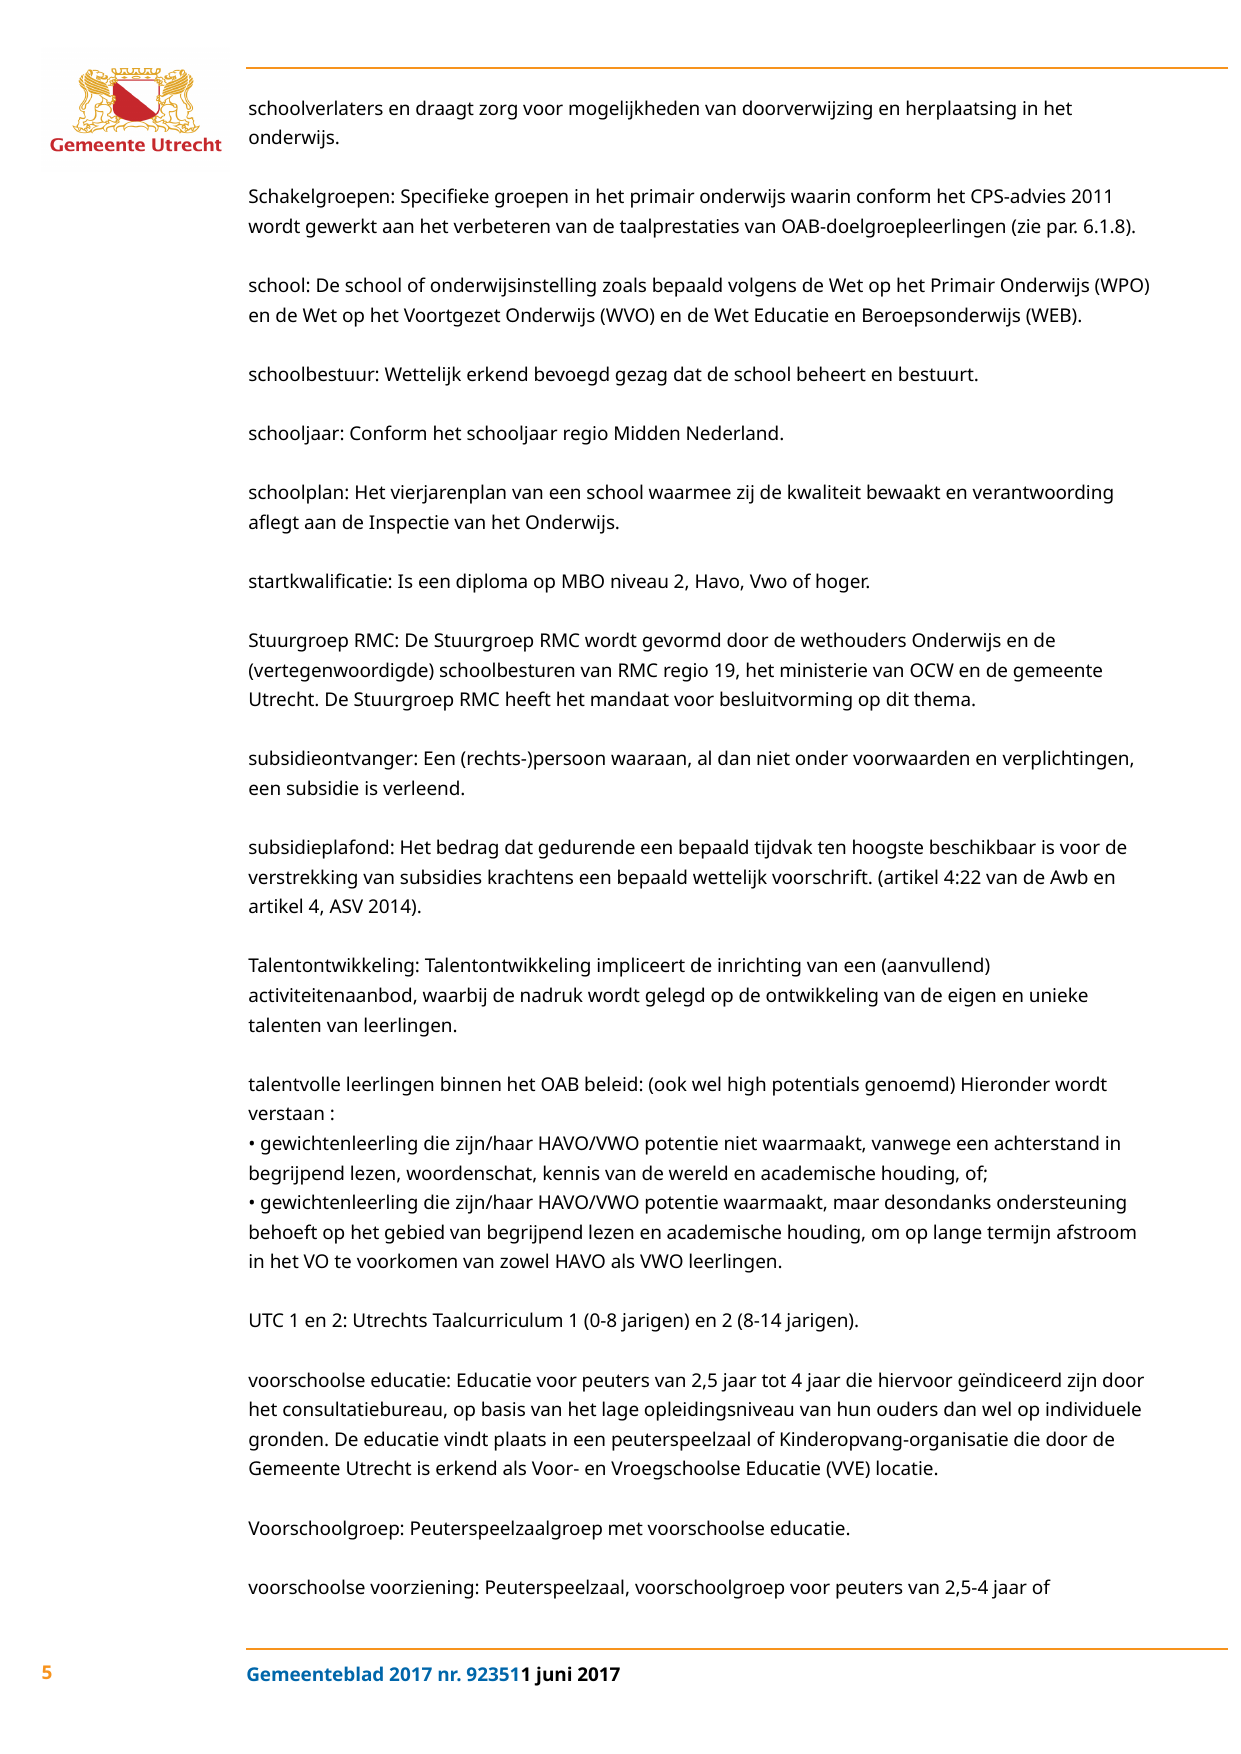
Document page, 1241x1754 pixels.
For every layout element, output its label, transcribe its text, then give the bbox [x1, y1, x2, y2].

text school: De school of onderwijsinstelling zoals bepaald volgens de Wet op het Primair Onderwijs (WPO) en de Wet op het Voortgezet Onderwijs (WVO) en de Wet Educatie en Beroepsonderwijs (WEB). [248, 272, 1152, 328]
text Stuurgroep RMC: De Stuurgroep RMC wordt gevormd door de wethouders Onderwijs en de (vertegenwoordigde) schoolbesturen van RMC regio 19, het ministerie van OCW en de gemeente Utrecht. De Stuurgroep RMC heeft het mandaat voor besluitvorming op dit thema. [248, 627, 1152, 712]
text startkwalificatie: Is een diploma op MBO niveau 2, Havo, Vwo of hoger. [248, 568, 1152, 594]
text • gewichtenleerling die zijn/haar HAVO/VWO potentie waarmaakt, maar desondanks ondersteuning behoeft op het gebied van begrijpend lezen en academische houding, om op lange termijn afstroom in het VO te voorkomen van zowel HAVO als VWO leerlingen. [248, 1189, 1152, 1274]
text voorschoolse voorziening: Peuterspeelzaal, voorschoolgroep voor peuters van 2,5-4 jaar of [248, 1574, 1152, 1600]
text subsidieontvanger: Een (rechts-)persoon waaraan, al dan niet onder voorwaarden en verplichtingen, een subsidie is verleend. [248, 746, 1152, 801]
text Schakelgroepen: Specifieke groepen in het primair onderwijs waarin conform het CPS-advies 2011 wordt gewerkt aan het verbeteren van de taalprestaties van OAB-doelgroepleerlingen (zie par. 6.1.8). [248, 183, 1152, 239]
text schooljaar: Conform het schooljaar regio Midden Nederland. [248, 420, 1152, 446]
text Voorschoolgroep: Peuterspeelzaalgroep met voorschoolse educatie. [248, 1515, 1152, 1541]
text schoolplan: Het vierjarenplan van een school waarmee zij de kwaliteit bewaakt en verantwoording aflegt aan de Inspectie van het Onderwijs. [248, 479, 1152, 535]
text UTC 1 en 2: Utrechts Taalcurriculum 1 (0-8 jarigen) en 2 (8-14 jarigen). [248, 1308, 1152, 1333]
text schoolverlaters en draagt zorg voor mogelijkheden van doorverwijzing en herplaatsing in het onderwijs. [248, 95, 1152, 150]
picture [41, 47, 231, 172]
text voorschoolse educatie: Educatie voor peuters van 2,5 jaar tot 4 jaar die hiervoor geïndiceerd zijn door het consultatiebureau, op basis van het lage opleidingsniveau van hun ouders dan wel op individuele gronden. De educatie vindt plaats in een peuterspeelzaal of Kinderopvang-organisatie die door de Gemeente Utrecht is erkend als Voor- en Vroegschoolse Educatie (VVE) locatie. [248, 1367, 1152, 1481]
text subsidieplafond: Het bedrag dat gedurende een bepaald tijdvak ten hoogste beschikbaar is voor de verstrekking van subsidies krachtens een bepaald wettelijk voorschrift. (artikel 4:22 van de Awb en artikel 4, ASV 2014). [248, 834, 1152, 919]
text Talentontwikkeling: Talentontwikkeling impliceert de inrichting van een (aanvullend) activiteitenaanbod, waarbij de nadruk wordt gelegd op de ontwikkeling van de eigen en unieke talenten van leerlingen. [248, 953, 1152, 1038]
text schoolbestuur: Wettelijk erkend bevoegd gezag dat de school beheert en bestuurt. [248, 361, 1152, 387]
text • gewichtenleerling die zijn/haar HAVO/VWO potentie niet waarmaakt, vanwege een achterstand in begrijpend lezen, woordenschat, kennis van de wereld en academische houding, of; [248, 1130, 1152, 1186]
text talentvolle leerlingen binnen het OAB beleid: (ook wel high potentials genoemd) Hieronder wordt verstaan : [248, 1071, 1152, 1126]
